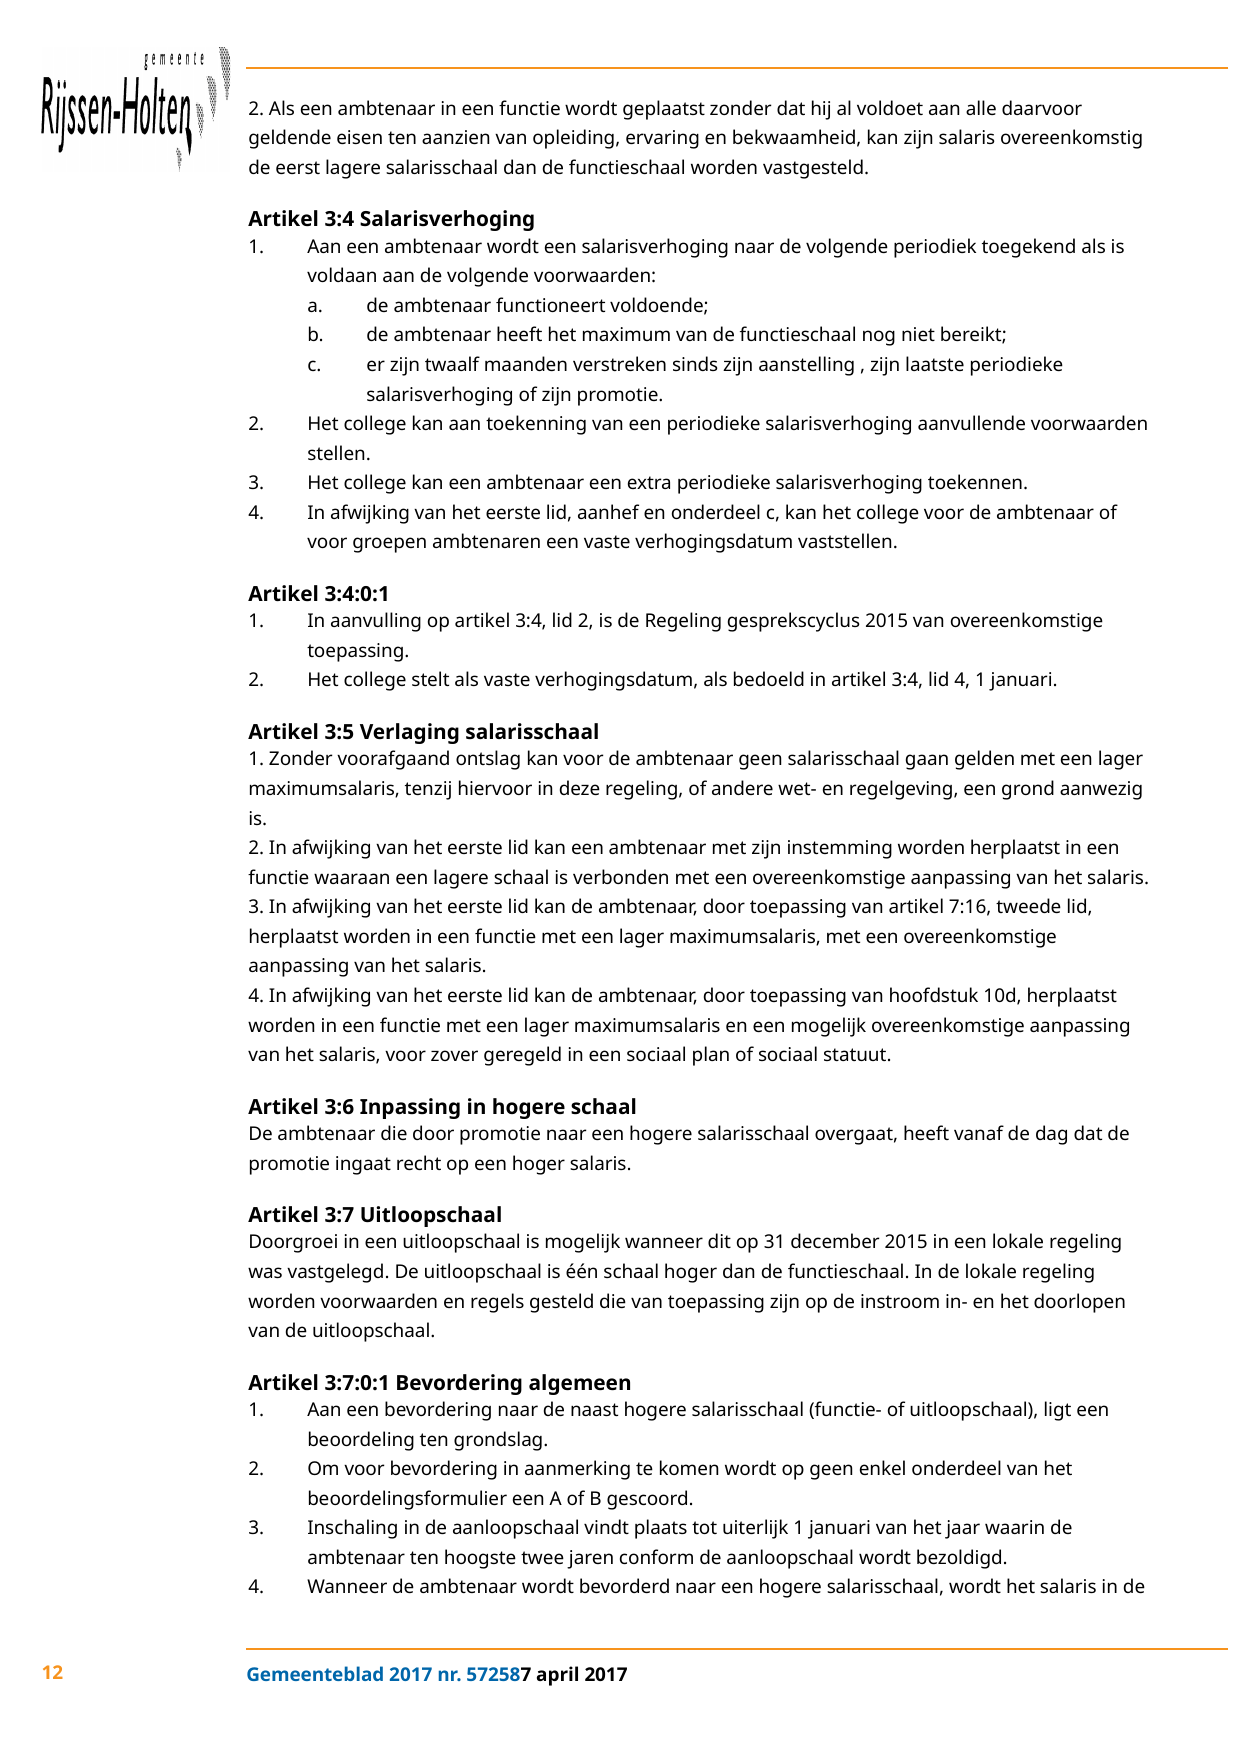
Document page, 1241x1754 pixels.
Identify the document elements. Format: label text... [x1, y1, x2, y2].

list Om voor bevordering in aanmerking te komen wordt op geen enkel onderdeel van het beoordelingsformulier een A of B gescoord. [248, 1455, 1152, 1511]
list Aan een bevordering naar de naast hogere salarisschaal (functie- of uitloopschaal), ligt een beoordeling ten grondslag. [248, 1396, 1152, 1452]
list Inschaling in de aanloopschaal vindt plaats tot uiterlijk 1 januari van het jaar waarin de ambtenaar ten hoogste twee jaren conform de aanloopschaal wordt bezoldigd. [248, 1514, 1152, 1570]
list In afwijking van het eerste lid, aanhef en onderdeel c, kan het college voor de ambtenaar of voor groepen ambtenaren een vaste verhogingsdatum vaststellen. [248, 499, 1152, 554]
list de ambtenaar heeft het maximum van de functieschaal nog niet bereikt; [307, 322, 1152, 347]
text Artikel 3:4:0:1 [248, 579, 1152, 607]
text Doorgroei in een uitloopschaal is mogelijk wanneer dit op 31 december 2015 in een lokale regeling was vastgelegd. De uitloopschaal is één schaal hoger dan de functieschaal. In de lokale regeling worden voorwaarden en regels gesteld die van toepassing zijn op de instroom in- en het doorlopen van de uitloopschaal. [248, 1229, 1152, 1343]
text De ambtenaar die door promotie naar een hogere salarisschaal overgaat, heeft vanaf de dag dat de promotie ingaat recht op een hoger salaris. [248, 1120, 1152, 1176]
text Artikel 3:7:0:1 Bevordering algemeen [248, 1368, 1152, 1396]
text Artikel 3:7 Uitloopschaal [248, 1200, 1152, 1229]
text Artikel 3:6 Inpassing in hogere schaal [248, 1092, 1152, 1120]
picture [41, 47, 231, 172]
list Het college kan een ambtenaar een extra periodieke salarisverhoging toekennen. [248, 469, 1152, 495]
list Wanneer de ambtenaar wordt bevorderd naar een hogere salarisschaal, wordt het salaris in de [248, 1574, 1152, 1599]
text Artikel 3:5 Verlaging salarisschaal [248, 717, 1152, 746]
list In aanvulling op artikel 3:4, lid 2, is de Regeling gesprekscyclus 2015 van overeenkomstige toepassing. [248, 607, 1152, 663]
list de ambtenaar functioneert voldoende; [307, 292, 1152, 318]
text 2. Als een ambtenaar in een functie wordt geplaatst zonder dat hij al voldoet aan alle daarvoor geldende eisen ten aanzien van opleiding, ervaring en bekwaamheid, kan zijn salaris overeenkomstig de eerst lagere salarisschaal dan de functieschaal worden vastgesteld. [248, 95, 1152, 180]
text 3. In afwijking van het eerste lid kan de ambtenaar, door toepassing van artikel 7:16, tweede lid, herplaatst worden in een functie met een lager maximumsalaris, met een overeenkomstige aanpassing van het salaris. [248, 893, 1152, 978]
list er zijn twaalf maanden verstreken sinds zijn aanstelling , zijn laatste periodieke salarisverhoging of zijn promotie. [307, 351, 1152, 406]
list Aan een ambtenaar wordt een salarisverhoging naar de volgende periodiek toegekend als is voldaan aan de volgende voorwaarden: [248, 233, 1152, 288]
list Het college kan aan toekenning van een periodieke salarisverhoging aanvullende voorwaarden stellen. [248, 410, 1152, 466]
text 4. In afwijking van het eerste lid kan de ambtenaar, door toepassing van hoofdstuk 10d, herplaatst worden in een functie met een lager maximumsalaris en een mogelijk overeenkomstige aanpassing van het salaris, voor zover geregeld in een sociaal plan of sociaal statuut. [248, 982, 1152, 1067]
list Het college stelt als vaste verhogingsdatum, als bedoeld in artikel 3:4, lid 4, 1 januari. [248, 667, 1152, 692]
text 2. In afwijking van het eerste lid kan een ambtenaar met zijn instemming worden herplaatst in een functie waaraan een lagere schaal is verbonden met een overeenkomstige aanpassing van het salaris. [248, 834, 1152, 889]
text 1. Zonder voorafgaand ontslag kan voor de ambtenaar geen salarisschaal gaan gelden met een lager maximumsalaris, tenzij hiervoor in deze regeling, of andere wet- en regelgeving, een grond aanwezig is. [248, 746, 1152, 830]
text Artikel 3:4 Salarisverhoging [248, 204, 1152, 233]
